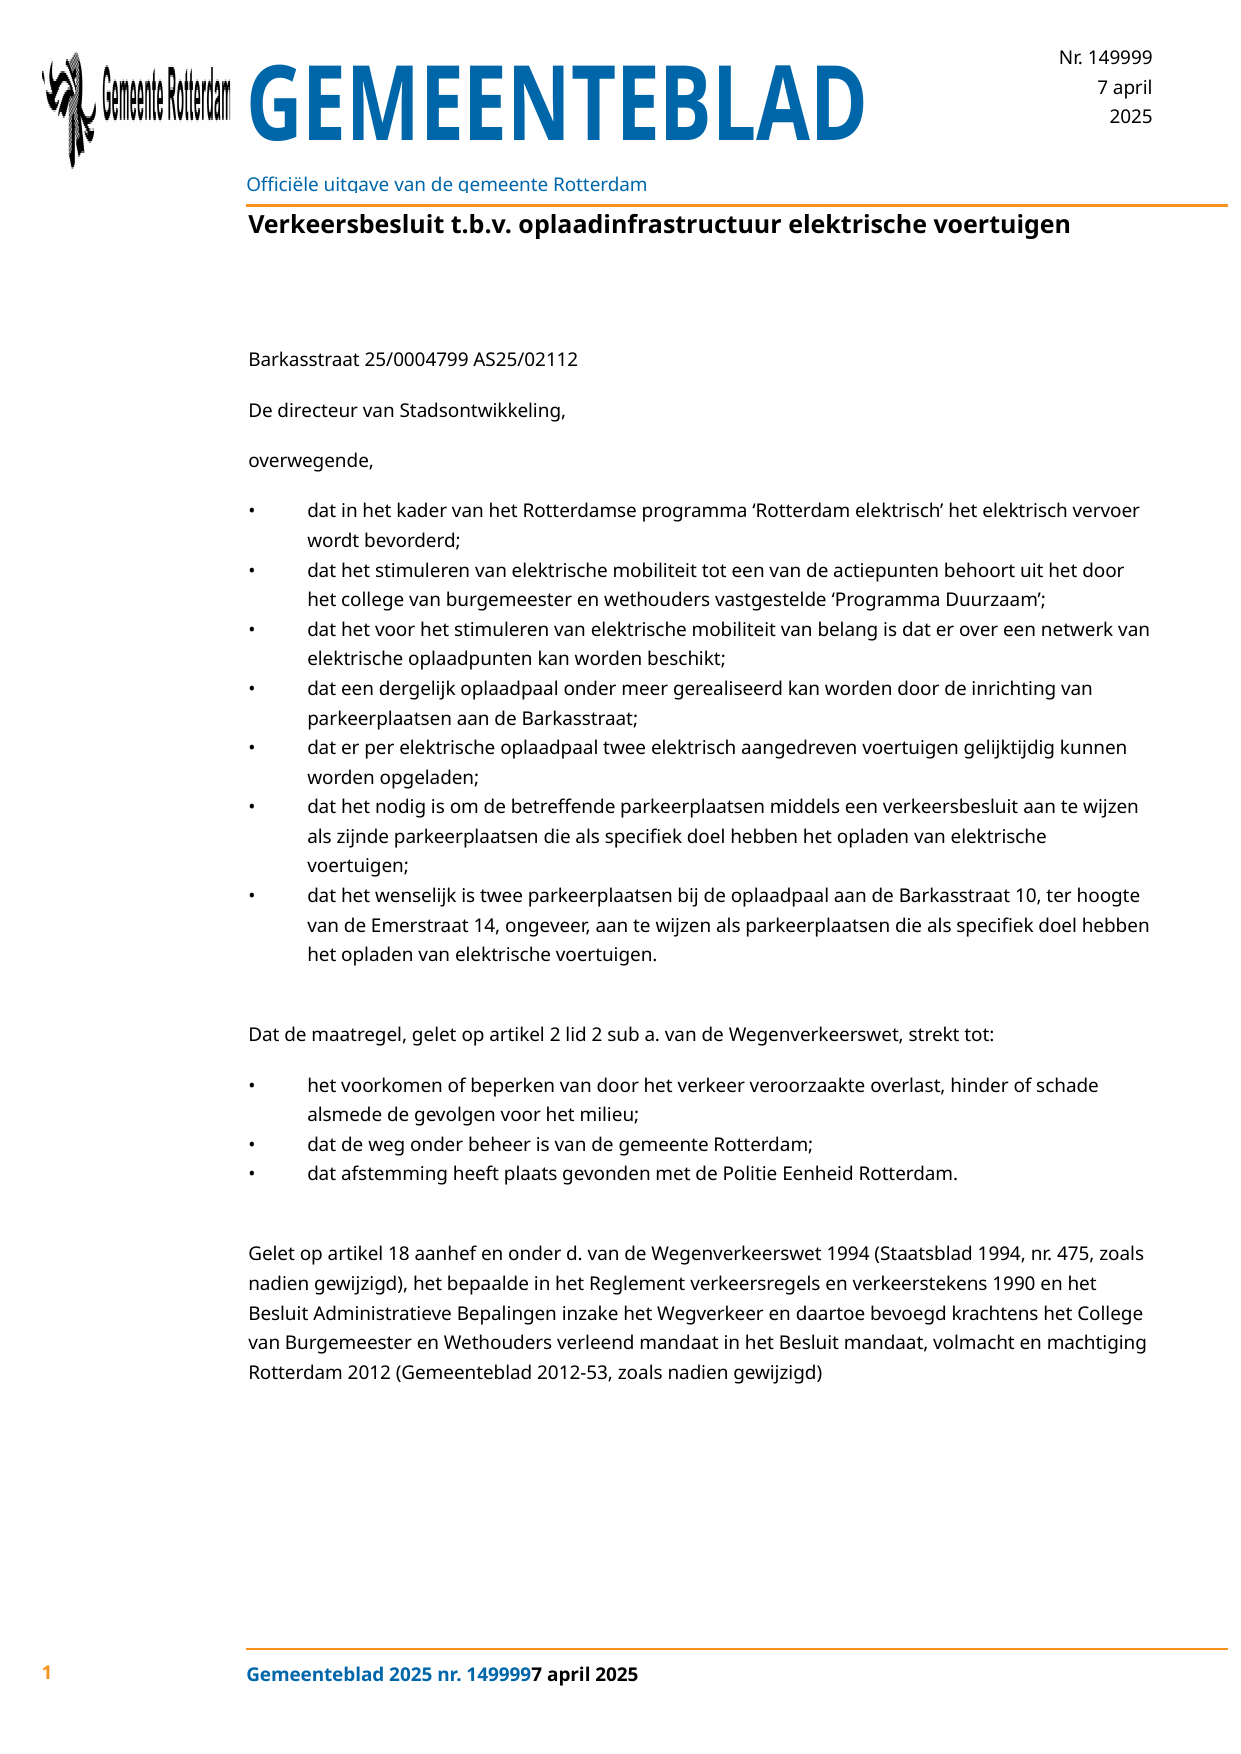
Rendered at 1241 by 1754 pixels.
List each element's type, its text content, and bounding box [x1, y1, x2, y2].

list dat het voor het stimuleren van elektrische mobiliteit van belang is dat er over een netwerk van elektrische oplaadpunten kan worden beschikt; [248, 616, 1152, 671]
list dat afstemming heeft plaats gevonden met de Politie Eenheid Rotterdam. [248, 1161, 1152, 1186]
text overwegende, [248, 447, 1152, 473]
list het voorkomen of beperken van door het verkeer veroorzaakte overlast, hinder of schade alsmede de gevolgen voor het milieu; [248, 1072, 1152, 1127]
list dat het wenselijk is twee parkeerplaatsen bij de oplaadpaal aan de Barkasstraat 10, ter hoogte van de Emerstraat 14, ongeveer, aan te wijzen als parkeerplaatsen die als specifiek doel hebben het opladen van elektrische voertuigen. [248, 882, 1152, 967]
list dat in het kader van het Rotterdamse programma ‘Rotterdam elektrisch’ het elektrisch vervoer wordt bevorderd; [248, 498, 1152, 553]
text Verkeersbesluit t.b.v. oplaadinfrastructuur elektrische voertuigen [248, 207, 1152, 241]
list dat het nodig is om de betreffende parkeerplaatsen middels een verkeersbesluit aan te wijzen als zijnde parkeerplaatsen die als specifiek doel hebben het opladen van elektrische voertuigen; [248, 793, 1152, 878]
list dat het stimuleren van elektrische mobiliteit tot een van de actiepunten behoort uit het door het college van burgemeester en wethouders vastgestelde ‘Programma Duurzaam’; [248, 557, 1152, 612]
list dat een dergelijk oplaadpaal onder meer gerealiseerd kan worden door de inrichting van parkeerplaatsen aan de Barkasstraat; [248, 675, 1152, 731]
text De directeur van Stadsontwikkeling, [248, 397, 1152, 423]
list dat de weg onder beheer is van de gemeente Rotterdam; [248, 1131, 1152, 1157]
text Dat de maatregel, gelet op artikel 2 lid 2 sub a. van de Wegenverkeerswet, strekt tot: [248, 1021, 1152, 1047]
picture [41, 47, 231, 172]
text Barkasstraat 25/0004799 AS25/02112 [248, 346, 1152, 372]
list dat er per elektrische oplaadpaal twee elektrisch aangedreven voertuigen gelijktijdig kunnen worden opgeladen; [248, 734, 1152, 790]
text Gelet op artikel 18 aanhef en onder d. van de Wegenverkeerswet 1994 (Staatsblad 1994, nr. 475, zoals nadien gewijzigd), het bepaalde in het Reglement verkeersregels en verkeerstekens 1990 en het Besluit Administratieve Bepalingen inzake het Wegverkeer en daartoe bevoegd krachtens het College van Burgemeester en Wethouders verleend mandaat in het Besluit mandaat, volmacht en machtiging Rotterdam 2012 (Gemeenteblad 2012-53, zoals nadien gewijzigd) [248, 1241, 1152, 1385]
